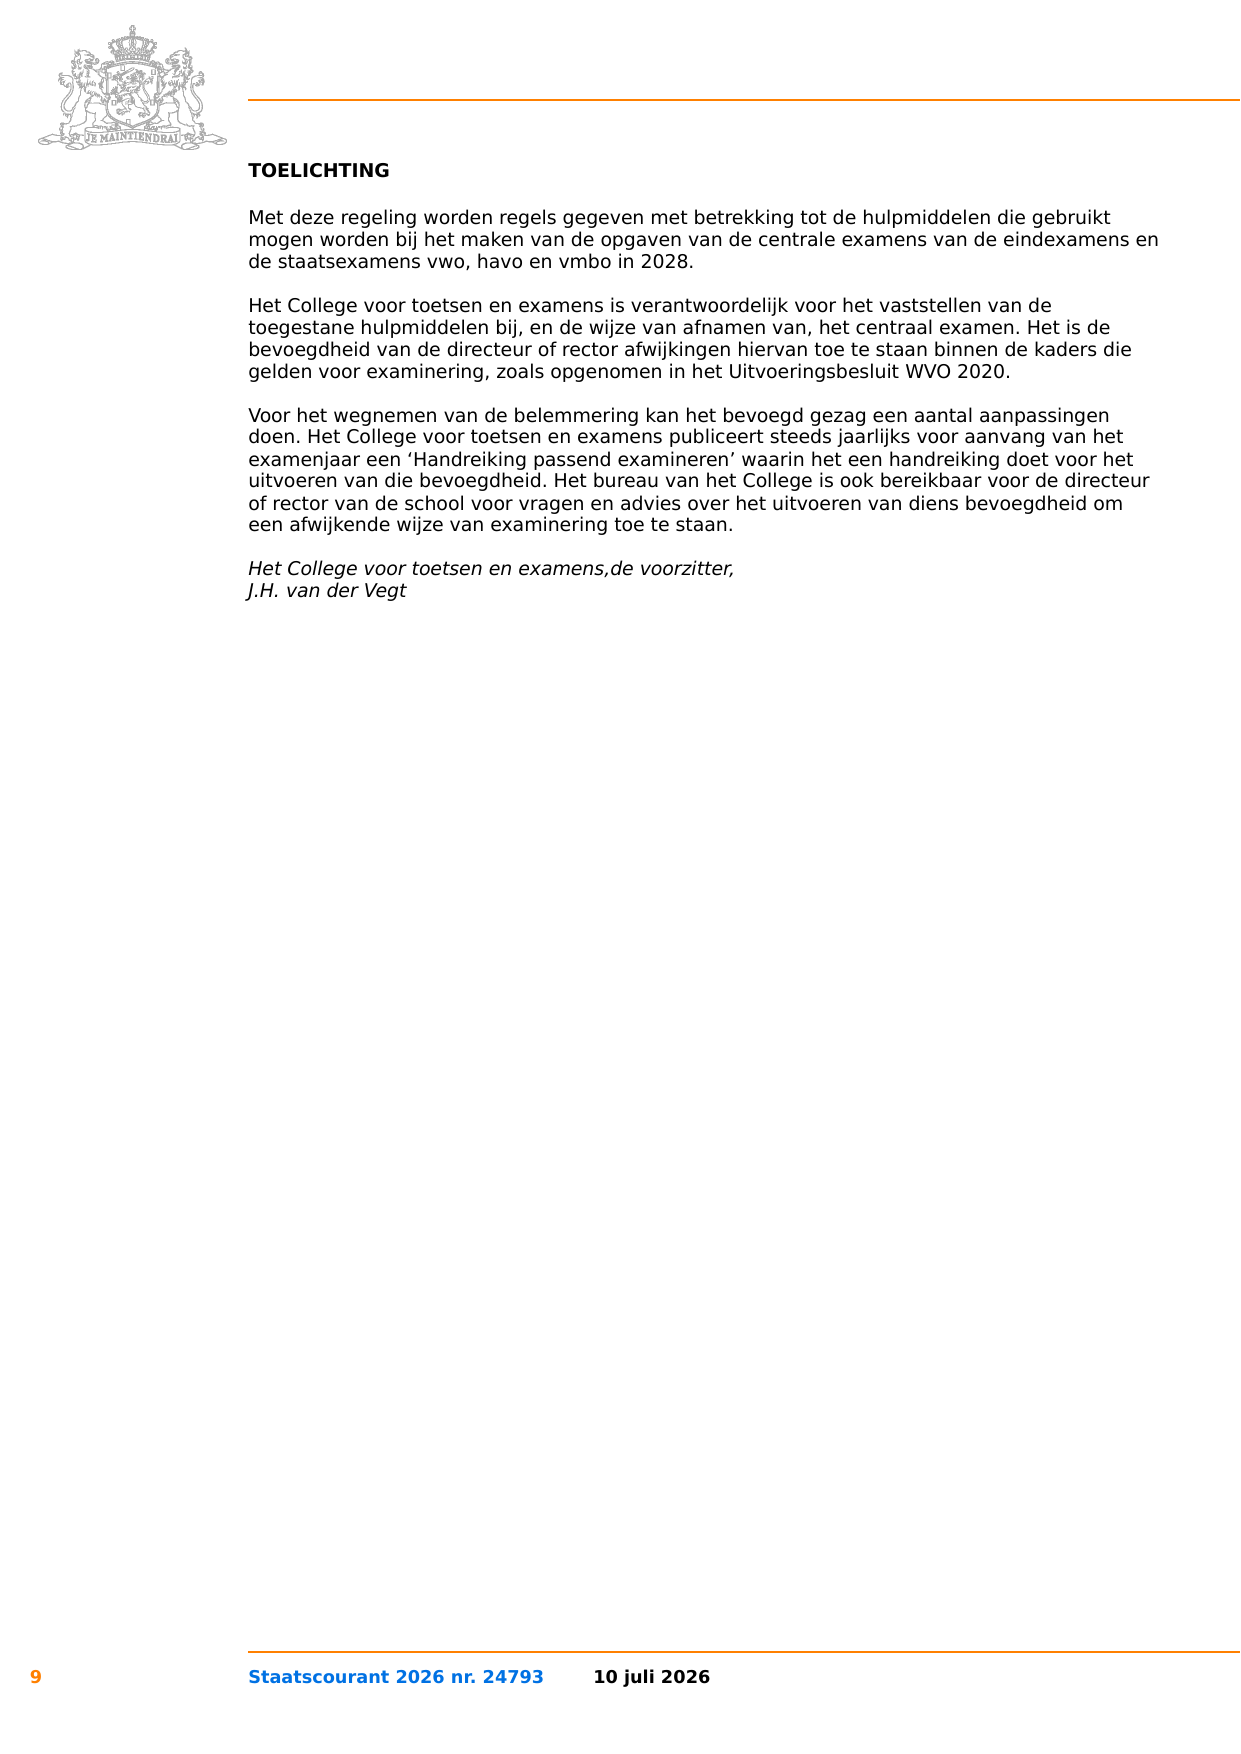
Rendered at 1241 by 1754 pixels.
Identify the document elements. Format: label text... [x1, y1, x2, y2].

picture [38, 25, 227, 150]
text Met deze regeling worden regels gegeven met betrekking tot de hulpmiddelen die gebruikt mogen worden bij het maken van de opgaven van de centrale examens van de eindexamens en de staatsexamens vwo, havo en vmbo in 2028. [248, 207, 1163, 273]
text Voor het wegnemen van de belemmering kan het bevoegd gezag een aantal aanpassingen doen. Het College voor toetsen en examens publiceert steeds jaarlijks voor aanvang van het examenjaar een ‘Handreiking passend examineren’ waarin het een handreiking doet voor het uitvoeren van die bevoegdheid. Het bureau van het College is ook bereikbaar voor de directeur of rector van de school voor vragen en advies over het uitvoeren van diens bevoegdheid om een afwijkende wijze van examinering toe te staan. [248, 404, 1163, 536]
subtitle TOELICHTING [248, 160, 1163, 182]
text Het College voor toetsen en examens,de voorzitter, J.H. van der Vegt [248, 558, 1163, 602]
text Het College voor toetsen en examens is verantwoordelijk voor het vaststellen van de toegestane hulpmiddelen bij, en de wijze van afnamen van, het centraal examen. Het is de bevoegdheid van de directeur of rector afwijkingen hiervan toe te staan binnen de kaders die gelden voor examinering, zoals opgenomen in het Uitvoeringsbesluit WVO 2020. [248, 295, 1163, 383]
